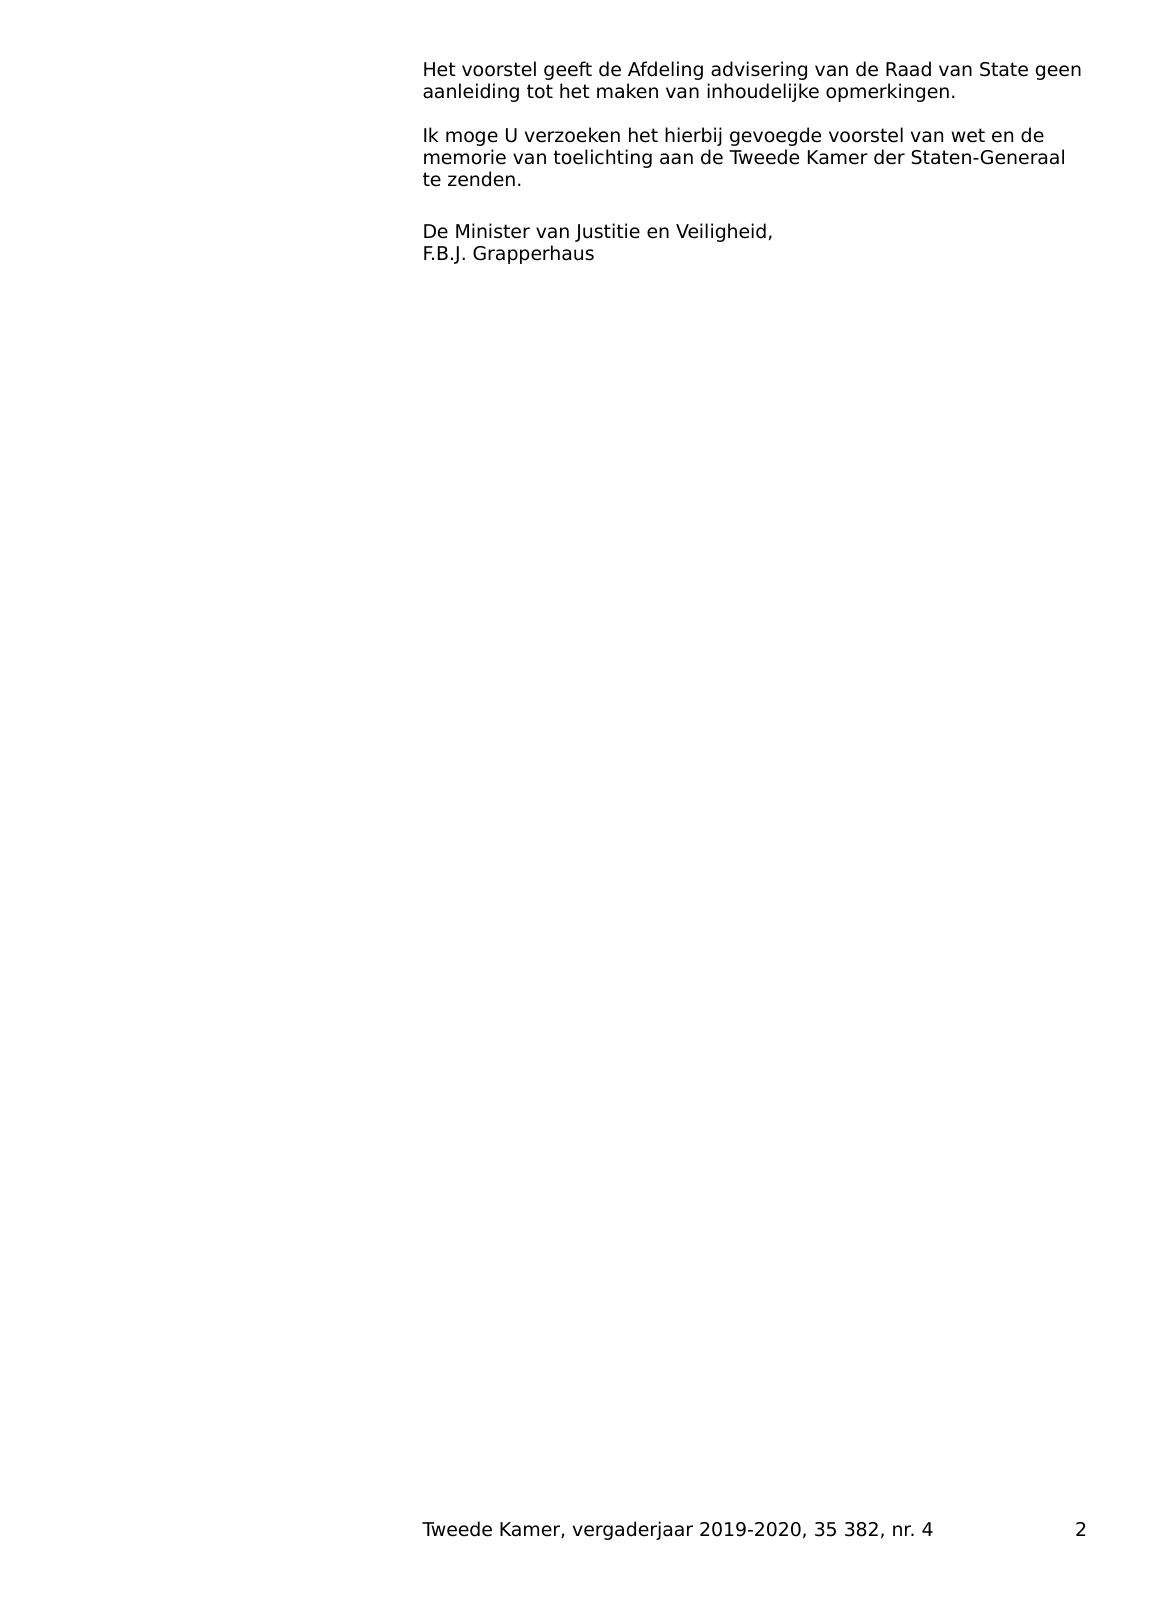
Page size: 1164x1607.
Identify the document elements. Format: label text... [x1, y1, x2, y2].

text Het voorstel geeft de Afdeling advisering van de Raad van State geen aanleiding tot het maken van inhoudelijke opmerkingen. [422, 59, 1087, 103]
text De Minister van Justitie en Veiligheid, F.B.J. Grapperhaus [422, 221, 1087, 265]
text Ik moge U verzoeken het hierbij gevoegde voorstel van wet en de memorie van toelichting aan de Tweede Kamer der Staten-Generaal te zenden. [422, 125, 1087, 191]
